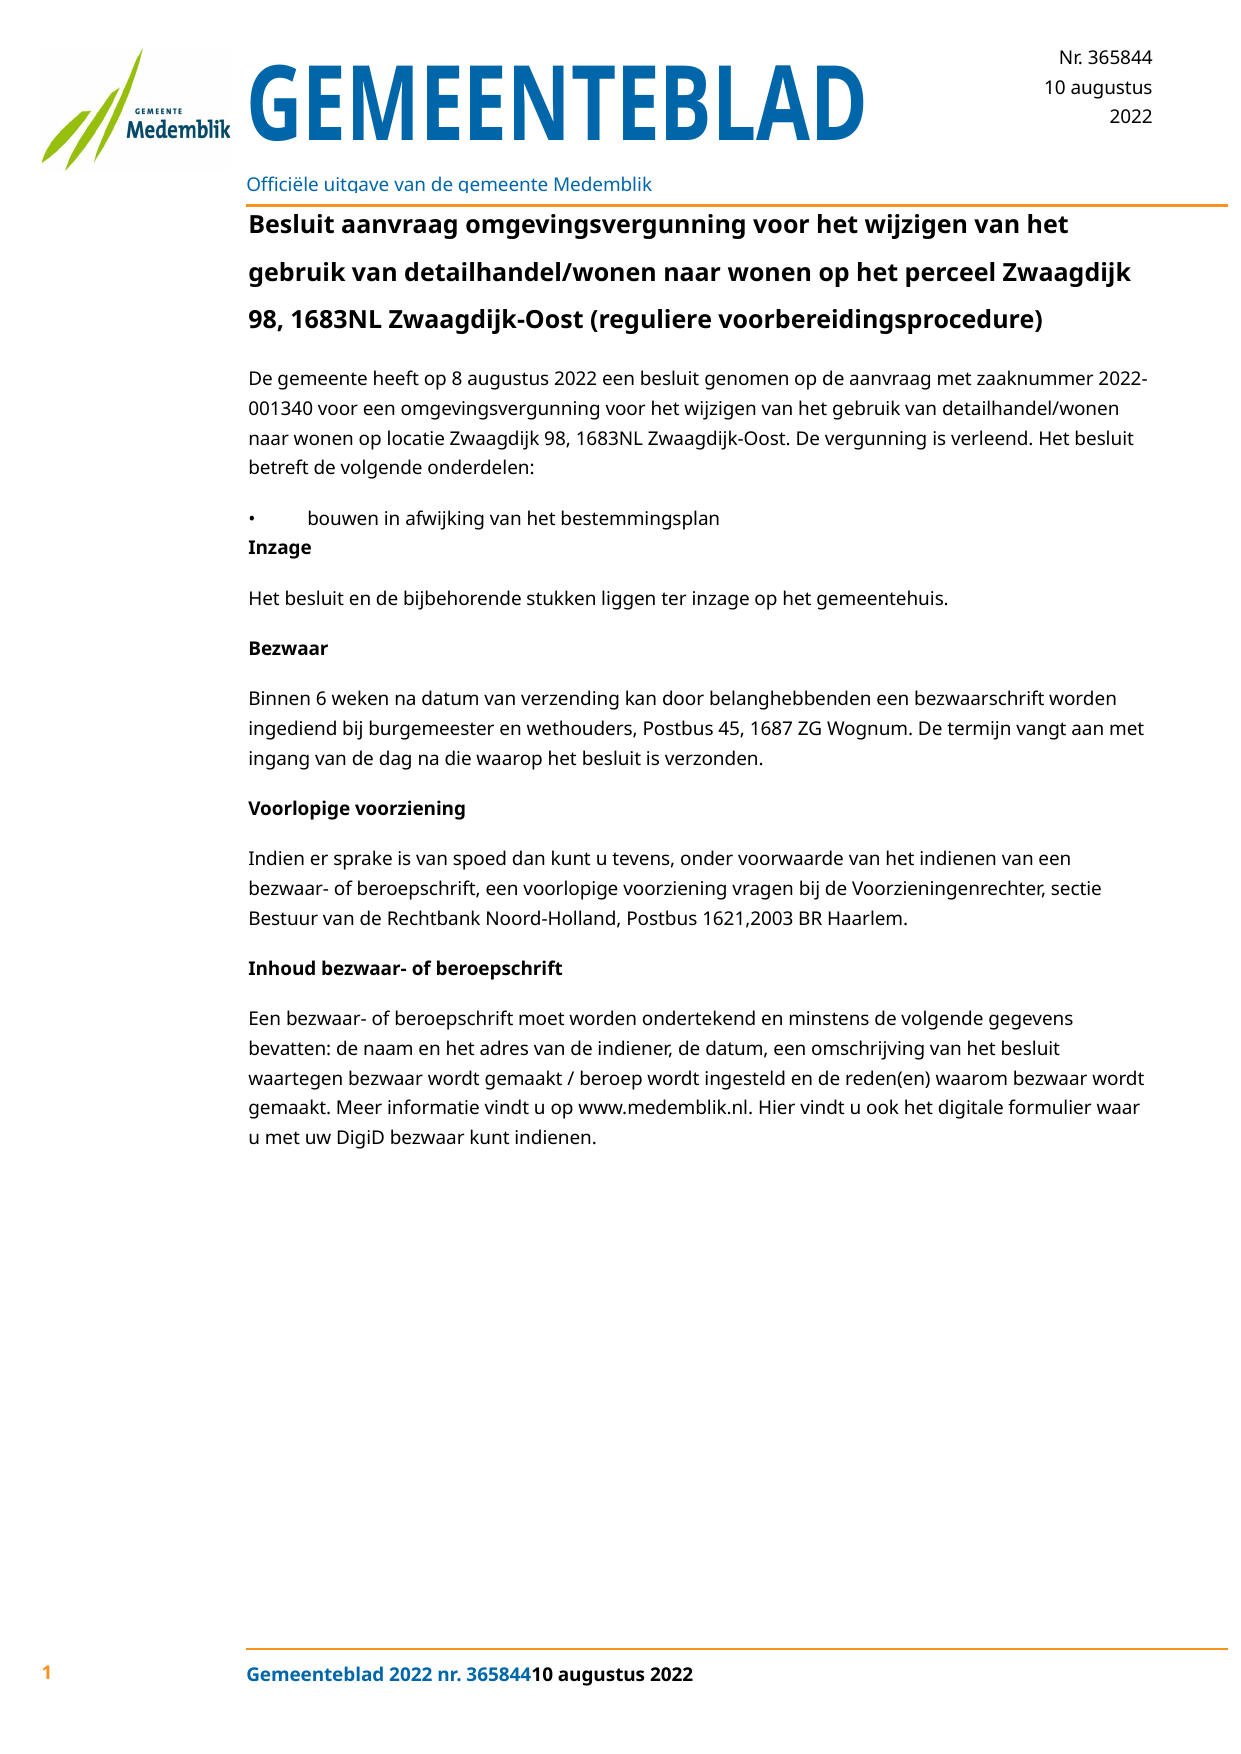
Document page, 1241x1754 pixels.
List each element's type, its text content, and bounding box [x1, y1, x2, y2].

text Inhoud bezwaar- of beroepschrift [248, 955, 1152, 981]
picture [41, 47, 231, 172]
text Besluit aanvraag omgevingsvergunning voor het wijzigen van het gebruik van detailhandel/wonen naar wonen op het perceel Zwaagdijk 98, 1683NL Zwaagdijk-Oost (reguliere voorbereidingsprocedure) [248, 207, 1152, 336]
text Een bezwaar- of beroepschrift moet worden ondertekend en minstens de volgende gegevens bevatten: de naam en het adres van de indiener, de datum, een omschrijving van het besluit waartegen bezwaar wordt gemaakt / beroep wordt ingesteld en de reden(en) waarom bezwaar wordt gemaakt. Meer informatie vindt u op www.medemblik.nl. Hier vindt u ook het digitale formulier waar u met uw DigiD bezwaar kunt indienen. [248, 1006, 1152, 1149]
text De gemeente heeft op 8 augustus 2022 een besluit genomen op de aanvraag met zaaknummer 2022-001340 voor een omgevingsvergunning voor het wijzigen van het gebruik van detailhandel/wonen naar wonen op locatie Zwaagdijk 98, 1683NL Zwaagdijk-Oost. De vergunning is verleend. Het besluit betreft de volgende onderdelen: [248, 366, 1152, 480]
list bouwen in afwijking van het bestemmingsplan [248, 505, 1152, 530]
text Het besluit en de bijbehorende stukken liggen ter inzage op het gemeentehuis. [248, 585, 1152, 610]
text Bezwaar [248, 635, 1152, 661]
text Inzage [248, 534, 1152, 560]
text Binnen 6 weken na datum van verzending kan door belanghebbenden een bezwaarschrift worden ingediend bij burgemeester en wethouders, Postbus 45, 1687 ZG Wognum. De termijn vangt aan met ingang van de dag na die waarop het besluit is verzonden. [248, 686, 1152, 770]
text Indien er sprake is van spoed dan kunt u tevens, onder voorwaarde van het indienen van een bezwaar- of beroepschrift, een voorlopige voorziening vragen bij de Voorzieningenrechter, sectie Bestuur van de Rechtbank Noord-Holland, Postbus 1621,2003 BR Haarlem. [248, 846, 1152, 930]
text Voorlopige voorziening [248, 795, 1152, 821]
